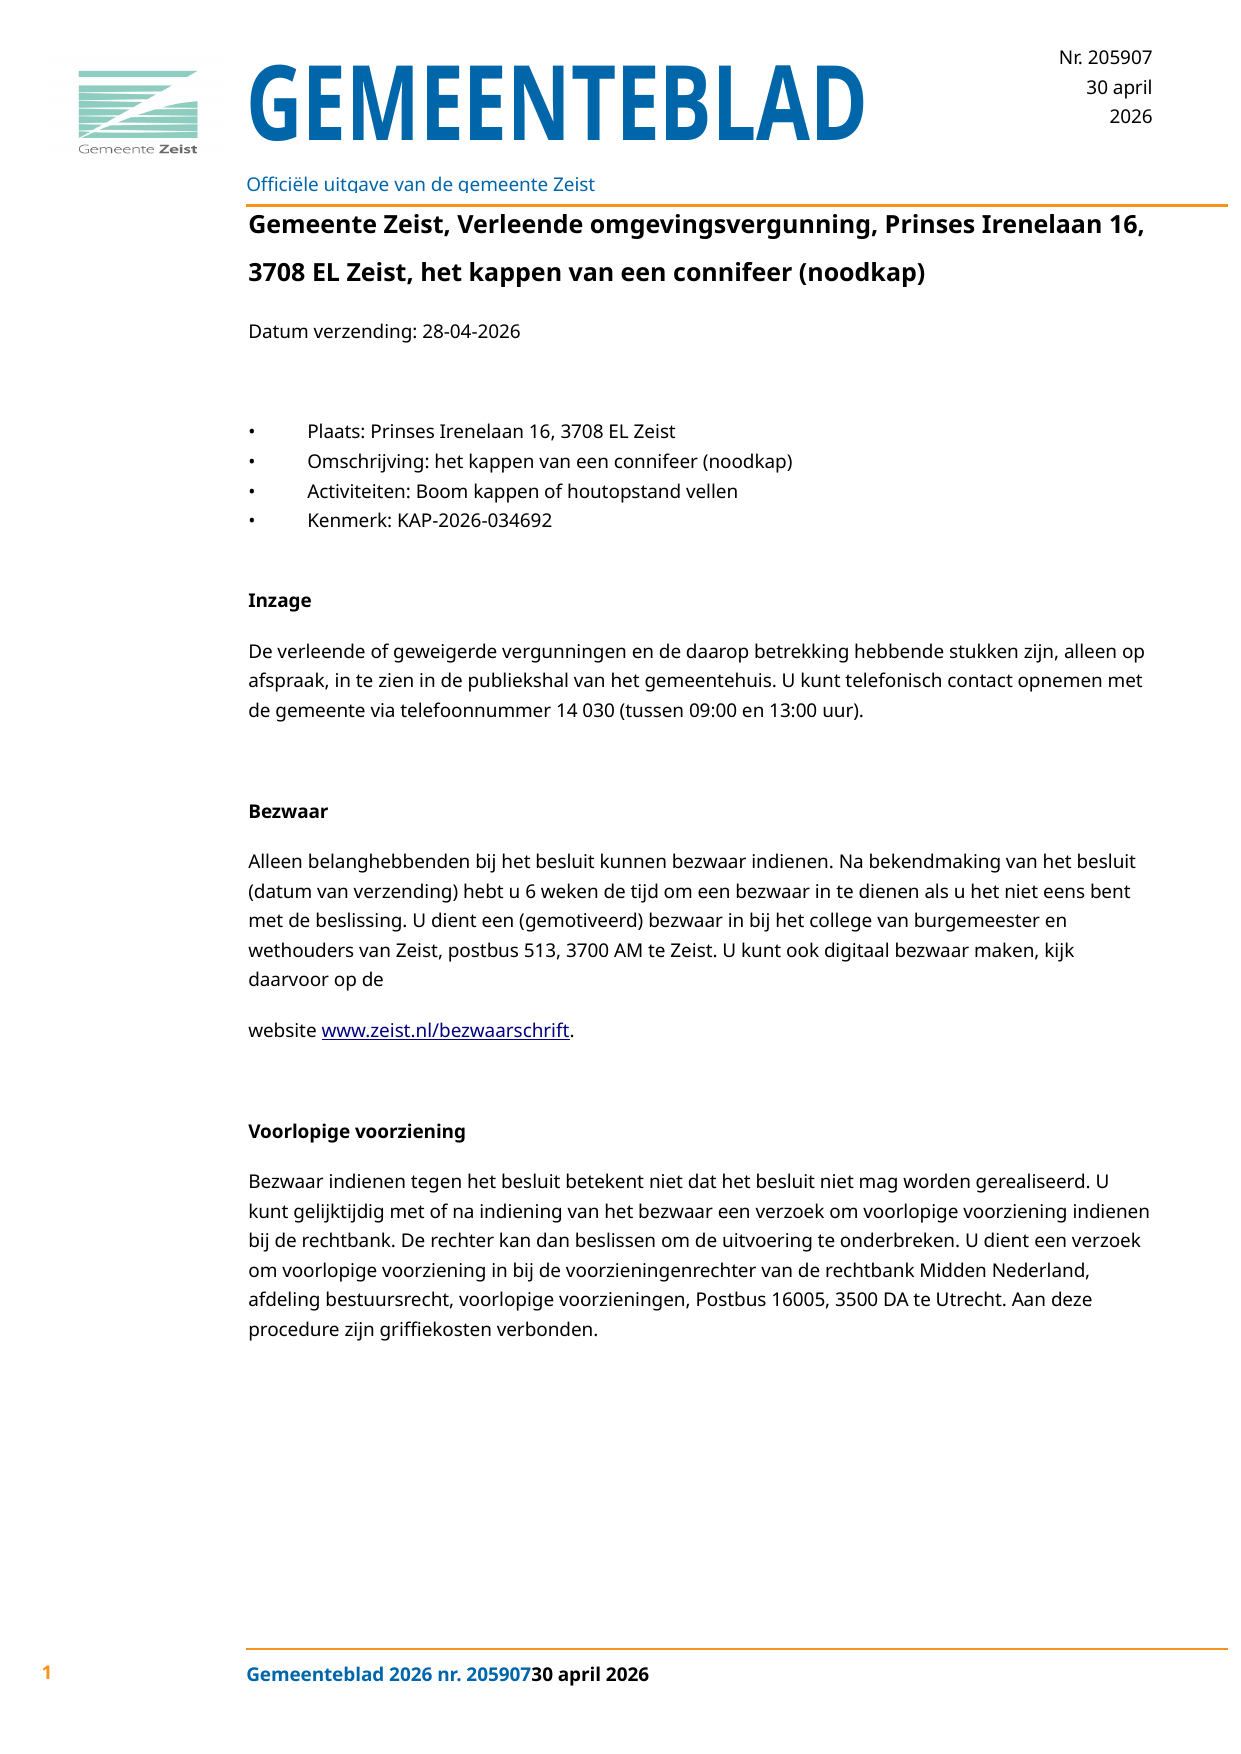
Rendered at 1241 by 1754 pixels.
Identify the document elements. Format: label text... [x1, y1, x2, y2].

text Voorlopige voorziening [248, 1118, 1152, 1144]
text Inzage [248, 587, 1152, 613]
text website www.zeist.nl/bezwaarschrift. [248, 1017, 1152, 1043]
list Activiteiten: Boom kappen of houtopstand vellen [248, 478, 1152, 504]
text De verleende of geweigerde vergunningen en de daarop betrekking hebbende stukken zijn, alleen op afspraak, in te zien in de publiekshal van het gemeentehuis. U kunt telefonisch contact opnemen met de gemeente via telefoonnummer 14 030 (tussen 09:00 en 13:00 uur). [248, 638, 1152, 723]
text Bezwaar indienen tegen het besluit betekent niet dat het besluit niet mag worden gerealiseerd. U kunt gelijktijdig met of na indiening van het bezwaar een verzoek om voorlopige voorziening indienen bij de rechtbank. De rechter kan dan beslissen om de uitvoering te onderbreken. U dient een verzoek om voorlopige voorziening in bij de voorzieningenrechter van de rechtbank Midden Nederland, afdeling bestuursrecht, voorlopige voorzieningen, Postbus 16005, 3500 DA te Utrecht. Aan deze procedure zijn griffiekosten verbonden. [248, 1168, 1152, 1342]
text Bezwaar [248, 798, 1152, 824]
list Kenmerk: KAP-2026-034692 [248, 507, 1152, 533]
picture [41, 47, 231, 172]
text Gemeente Zeist, Verleende omgevingsvergunning, Prinses Irenelaan 16, 3708 EL Zeist, het kappen van een connifeer (noodkap) [248, 207, 1152, 288]
list Plaats: Prinses Irenelaan 16, 3708 EL Zeist [248, 419, 1152, 444]
text Alleen belanghebbenden bij het besluit kunnen bezwaar indienen. Na bekendmaking van het besluit (datum van verzending) hebt u 6 weken de tijd om een bezwaar in te dienen als u het niet eens bent met de beslissing. U dient een (gemotiveerd) bezwaar in bij het college van burgemeester en wethouders van Zeist, postbus 513, 3700 AM te Zeist. U kunt ook digitaal bezwaar maken, kijk daarvoor op de [248, 848, 1152, 992]
text Datum verzending: 28-04-2026 [248, 318, 1152, 344]
list Omschrijving: het kappen van een connifeer (noodkap) [248, 448, 1152, 474]
